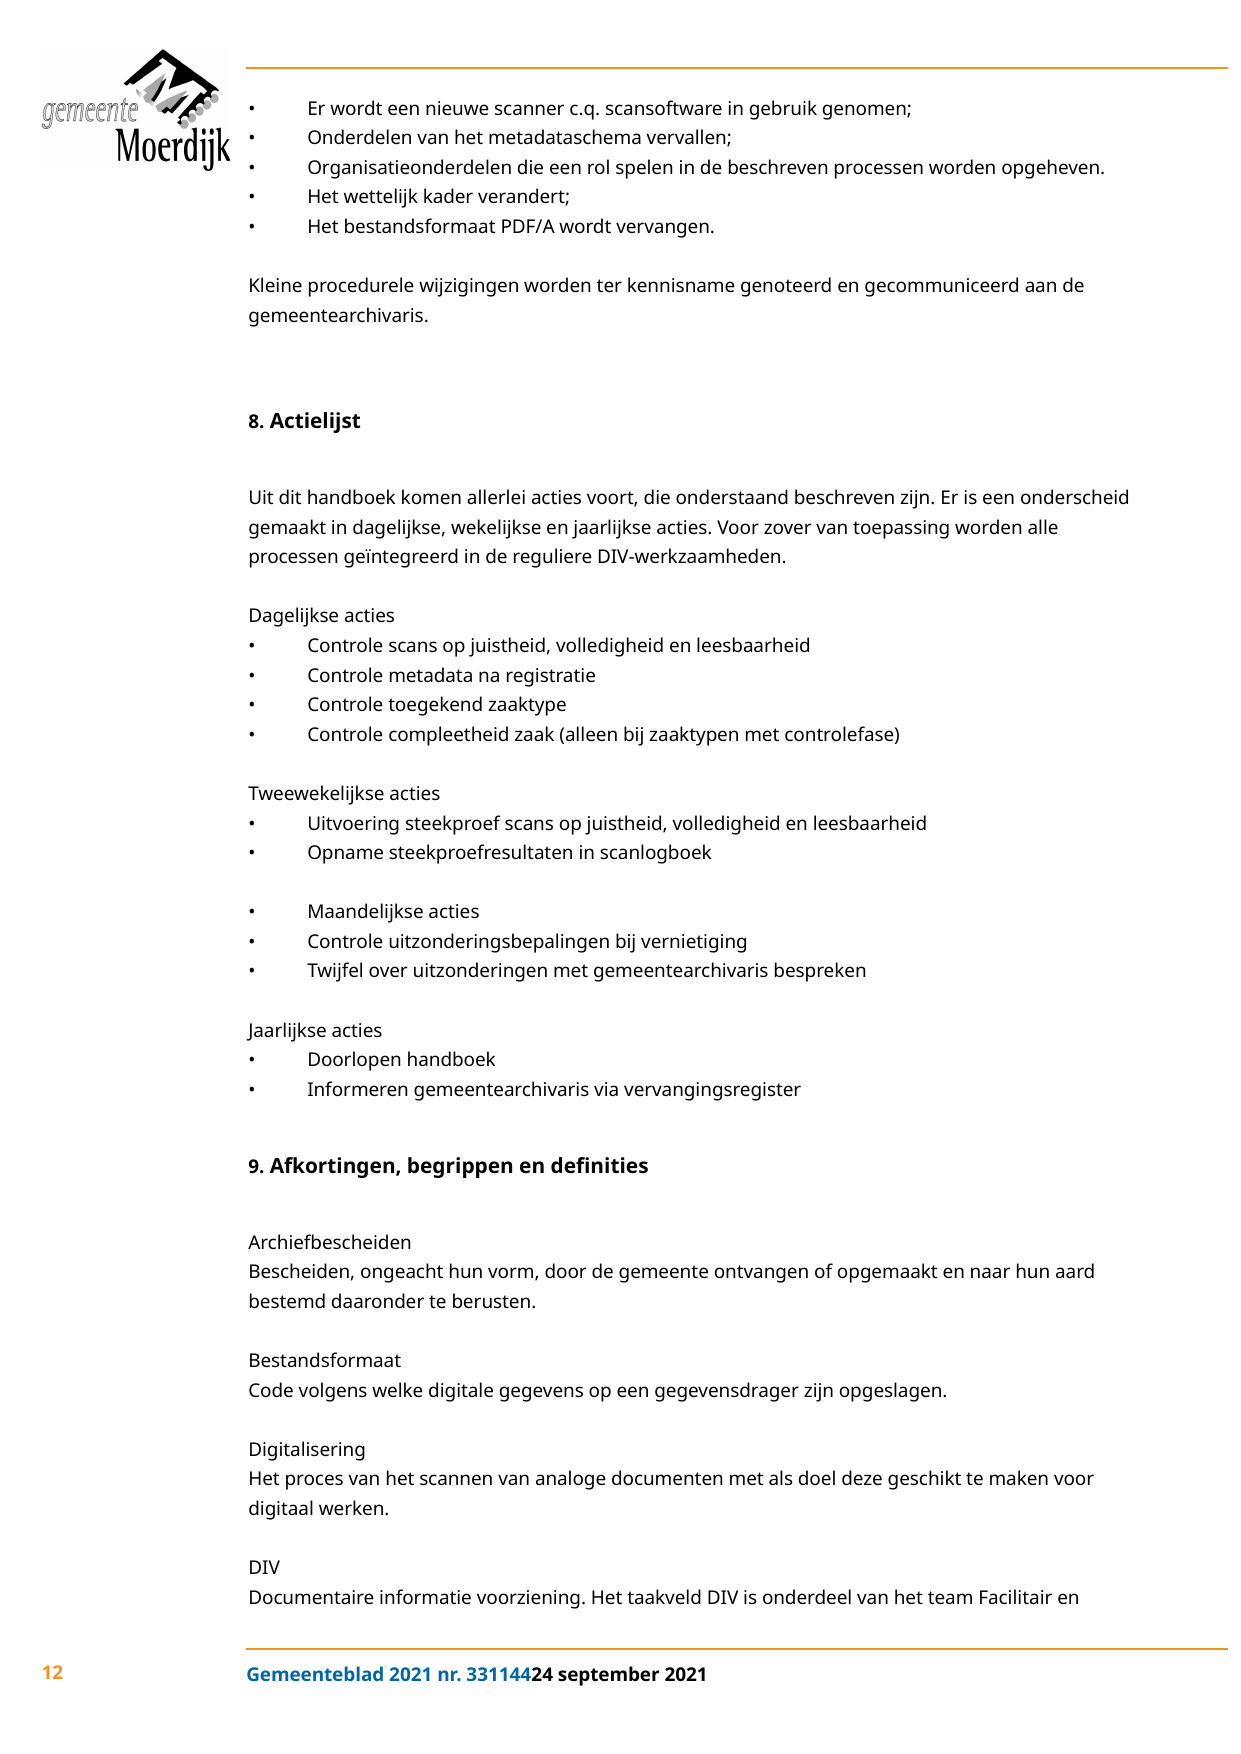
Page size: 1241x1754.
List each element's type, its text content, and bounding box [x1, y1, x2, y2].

list Controle toegekend zaaktype [248, 691, 1152, 717]
text DIV [248, 1554, 1152, 1580]
text 8. Actielijst [248, 407, 1152, 435]
list Onderdelen van het metadataschema vervallen; [248, 124, 1152, 150]
text Het proces van het scannen van analoge documenten met als doel deze geschikt te maken voor digitaal werken. [248, 1466, 1152, 1521]
text Code volgens welke digitale gegevens op een gegevensdrager zijn opgeslagen. [248, 1377, 1152, 1403]
text Bescheiden, ongeacht hun vorm, door de gemeente ontvangen of opgemaakt en naar hun aard bestemd daaronder te berusten. [248, 1258, 1152, 1314]
text Archiefbescheiden [248, 1229, 1152, 1255]
list Uitvoering steekproef scans op juistheid, volledigheid en leesbaarheid [248, 810, 1152, 836]
list Controle compleetheid zaak (alleen bij zaaktypen met controlefase) [248, 721, 1152, 747]
list Twijfel over uitzonderingen met gemeentearchivaris bespreken [248, 958, 1152, 983]
text Dagelijkse acties [248, 603, 1152, 628]
list Controle uitzonderingsbepalingen bij vernietiging [248, 928, 1152, 954]
list Maandelijkse acties [248, 898, 1152, 924]
text Bestandsformaat [248, 1347, 1152, 1373]
text Kleine procedurele wijzigingen worden ter kennisname genoteerd en gecommuniceerd aan de gemeentearchivaris. [248, 272, 1152, 328]
text Documentaire informatie voorziening. Het taakveld DIV is onderdeel van het team Facilitair en [248, 1584, 1152, 1610]
list Informeren gemeentearchivaris via vervangingsregister [248, 1076, 1152, 1102]
list Het wettelijk kader verandert; [248, 183, 1152, 209]
list Doorlopen handboek [248, 1046, 1152, 1072]
text Jaarlijkse acties [248, 1017, 1152, 1043]
list Het bestandsformaat PDF/A wordt vervangen. [248, 213, 1152, 239]
picture [41, 47, 231, 172]
list Controle scans op juistheid, volledigheid en leesbaarheid [248, 632, 1152, 658]
text Uit dit handboek komen allerlei acties voort, die onderstaand beschreven zijn. Er is een onderscheid gemaakt in dagelijkse, wekelijkse en jaarlijkse acties. Voor zover van toepassing worden alle processen geïntegreerd in de reguliere DIV-werkzaamheden. [248, 484, 1152, 569]
list Organisatieonderdelen die een rol spelen in de beschreven processen worden opgeheven. [248, 154, 1152, 180]
text Tweewekelijkse acties [248, 780, 1152, 806]
text Digitalisering [248, 1436, 1152, 1462]
list Er wordt een nieuwe scanner c.q. scansoftware in gebruik genomen; [248, 95, 1152, 121]
list Opname steekproefresultaten in scanlogboek [248, 839, 1152, 865]
text 9. Afkortingen, begrippen en definities [248, 1151, 1152, 1180]
list Controle metadata na registratie [248, 662, 1152, 688]
